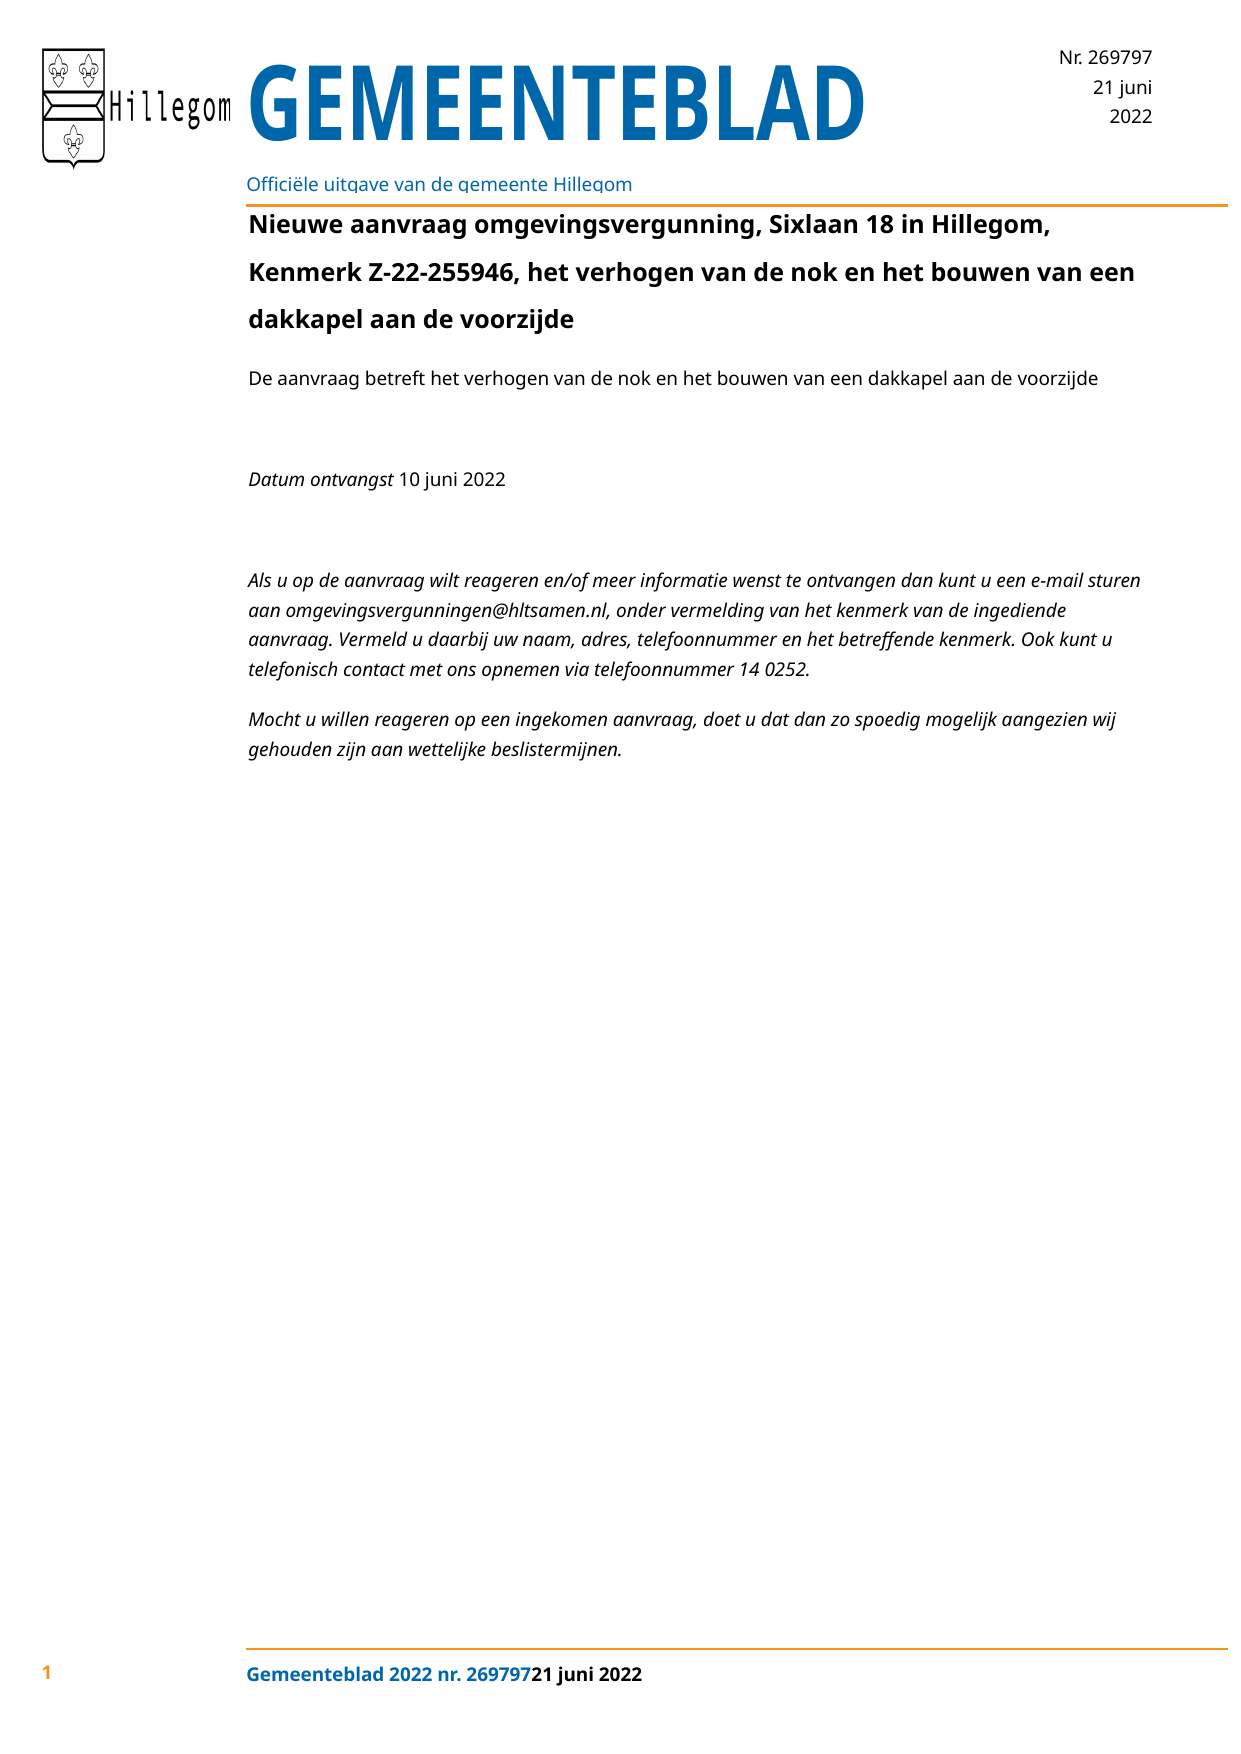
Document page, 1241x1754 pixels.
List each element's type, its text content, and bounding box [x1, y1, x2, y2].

picture [41, 47, 231, 172]
text De aanvraag betreft het verhogen van de nok en het bouwen van een dakkapel aan de voorzijde [248, 366, 1152, 391]
text Mocht u willen reageren op een ingekomen aanvraag, doet u dat dan zo spoedig mogelijk aangezien wij gehouden zijn aan wettelijke beslistermijnen. [248, 706, 1152, 762]
text Als u op de aanvraag wilt reageren en/of meer informatie wenst te ontvangen dan kunt u een e-mail sturen aan omgevingsvergunningen@hltsamen.nl, onder vermelding van het kenmerk van de ingediende aanvraag. Vermeld u daarbij uw naam, adres, telefoonnummer en het betreffende kenmerk. Ook kunt u telefonisch contact met ons opnemen via telefoonnummer 14 0252. [248, 567, 1152, 682]
text Nieuwe aanvraag omgevingsvergunning, Sixlaan 18 in Hillegom, Kenmerk Z-22-255946, het verhogen van de nok en het bouwen van een dakkapel aan de voorzijde [248, 207, 1152, 336]
text Datum ontvangst 10 juni 2022 [248, 466, 1152, 492]
